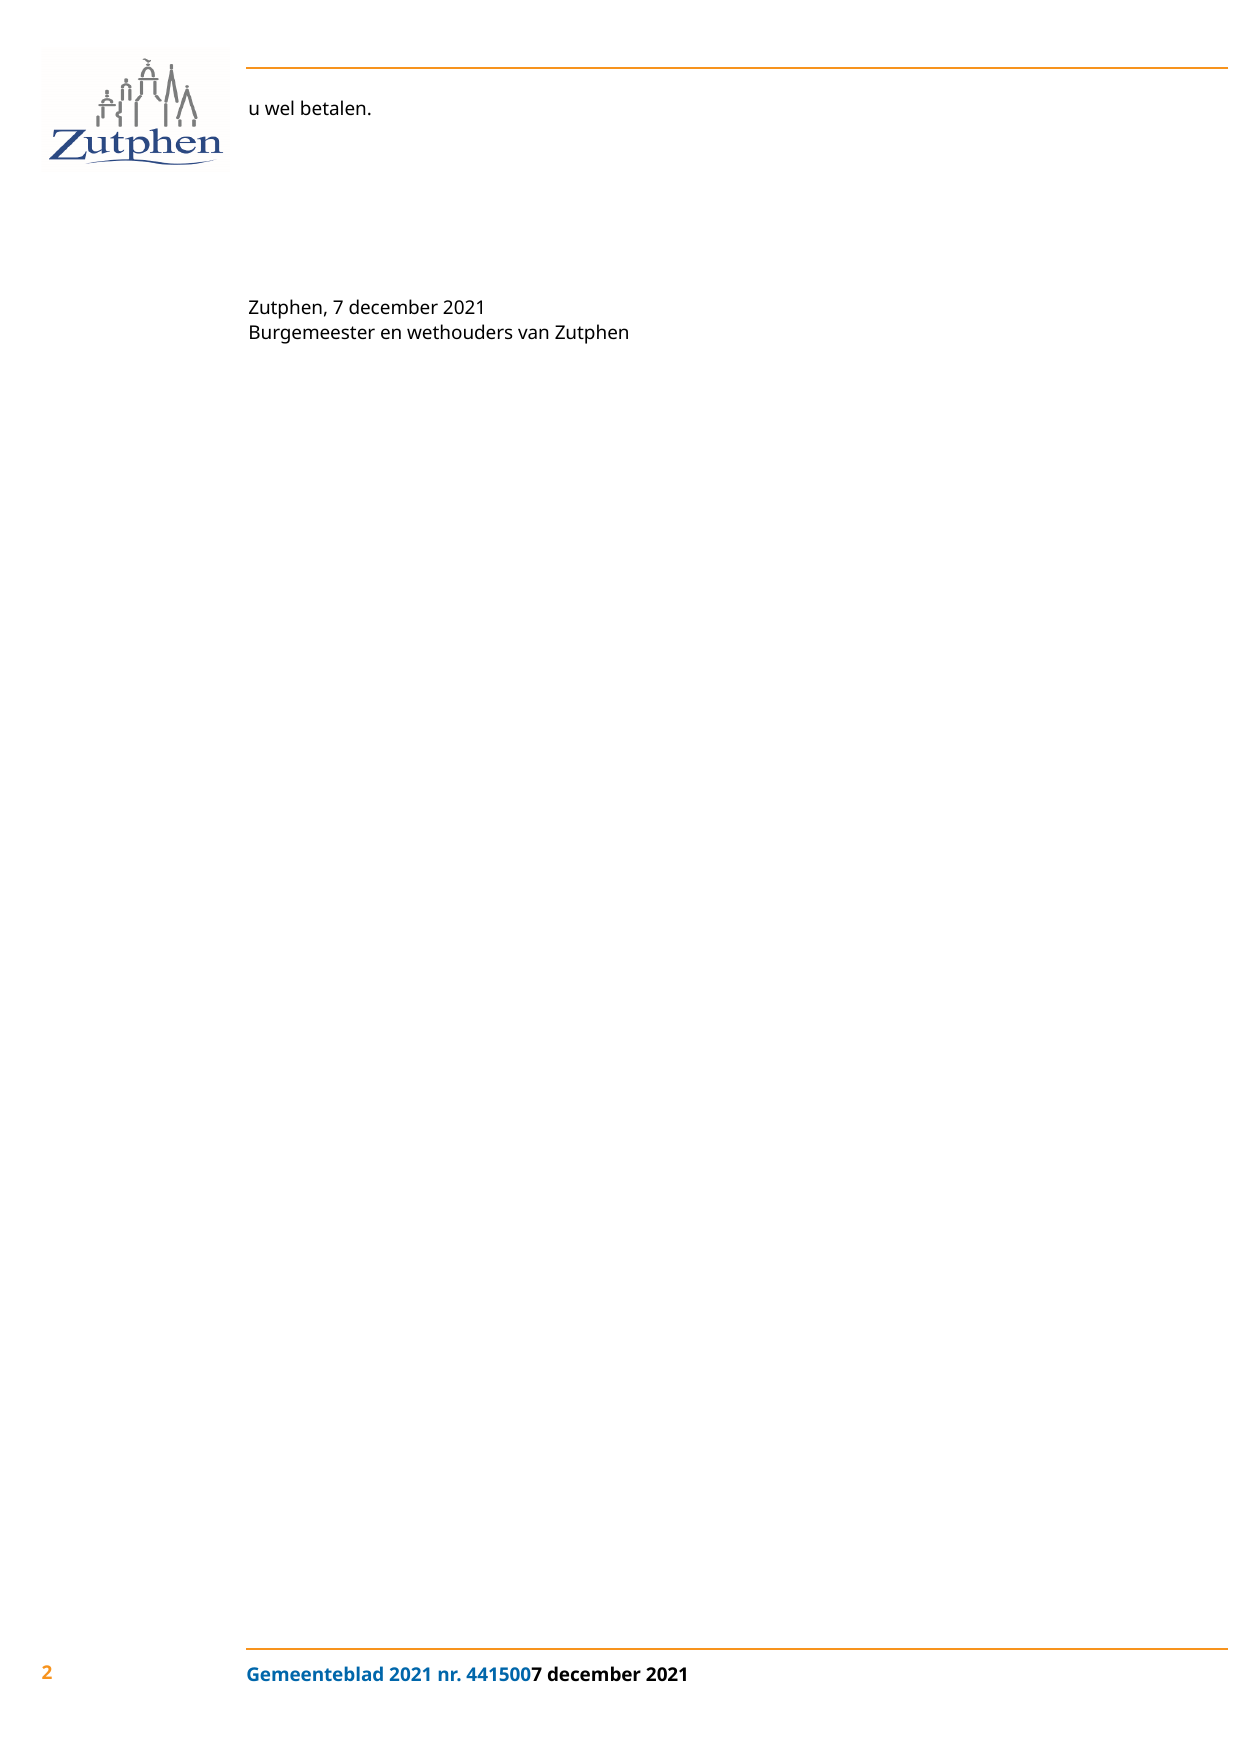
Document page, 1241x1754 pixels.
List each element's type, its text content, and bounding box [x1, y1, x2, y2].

text Zutphen, 7 december 2021 [248, 294, 1152, 319]
text Burgemeester en wethouders van Zutphen [248, 319, 1152, 345]
picture [41, 47, 231, 172]
text u wel betalen. [248, 95, 1152, 121]
